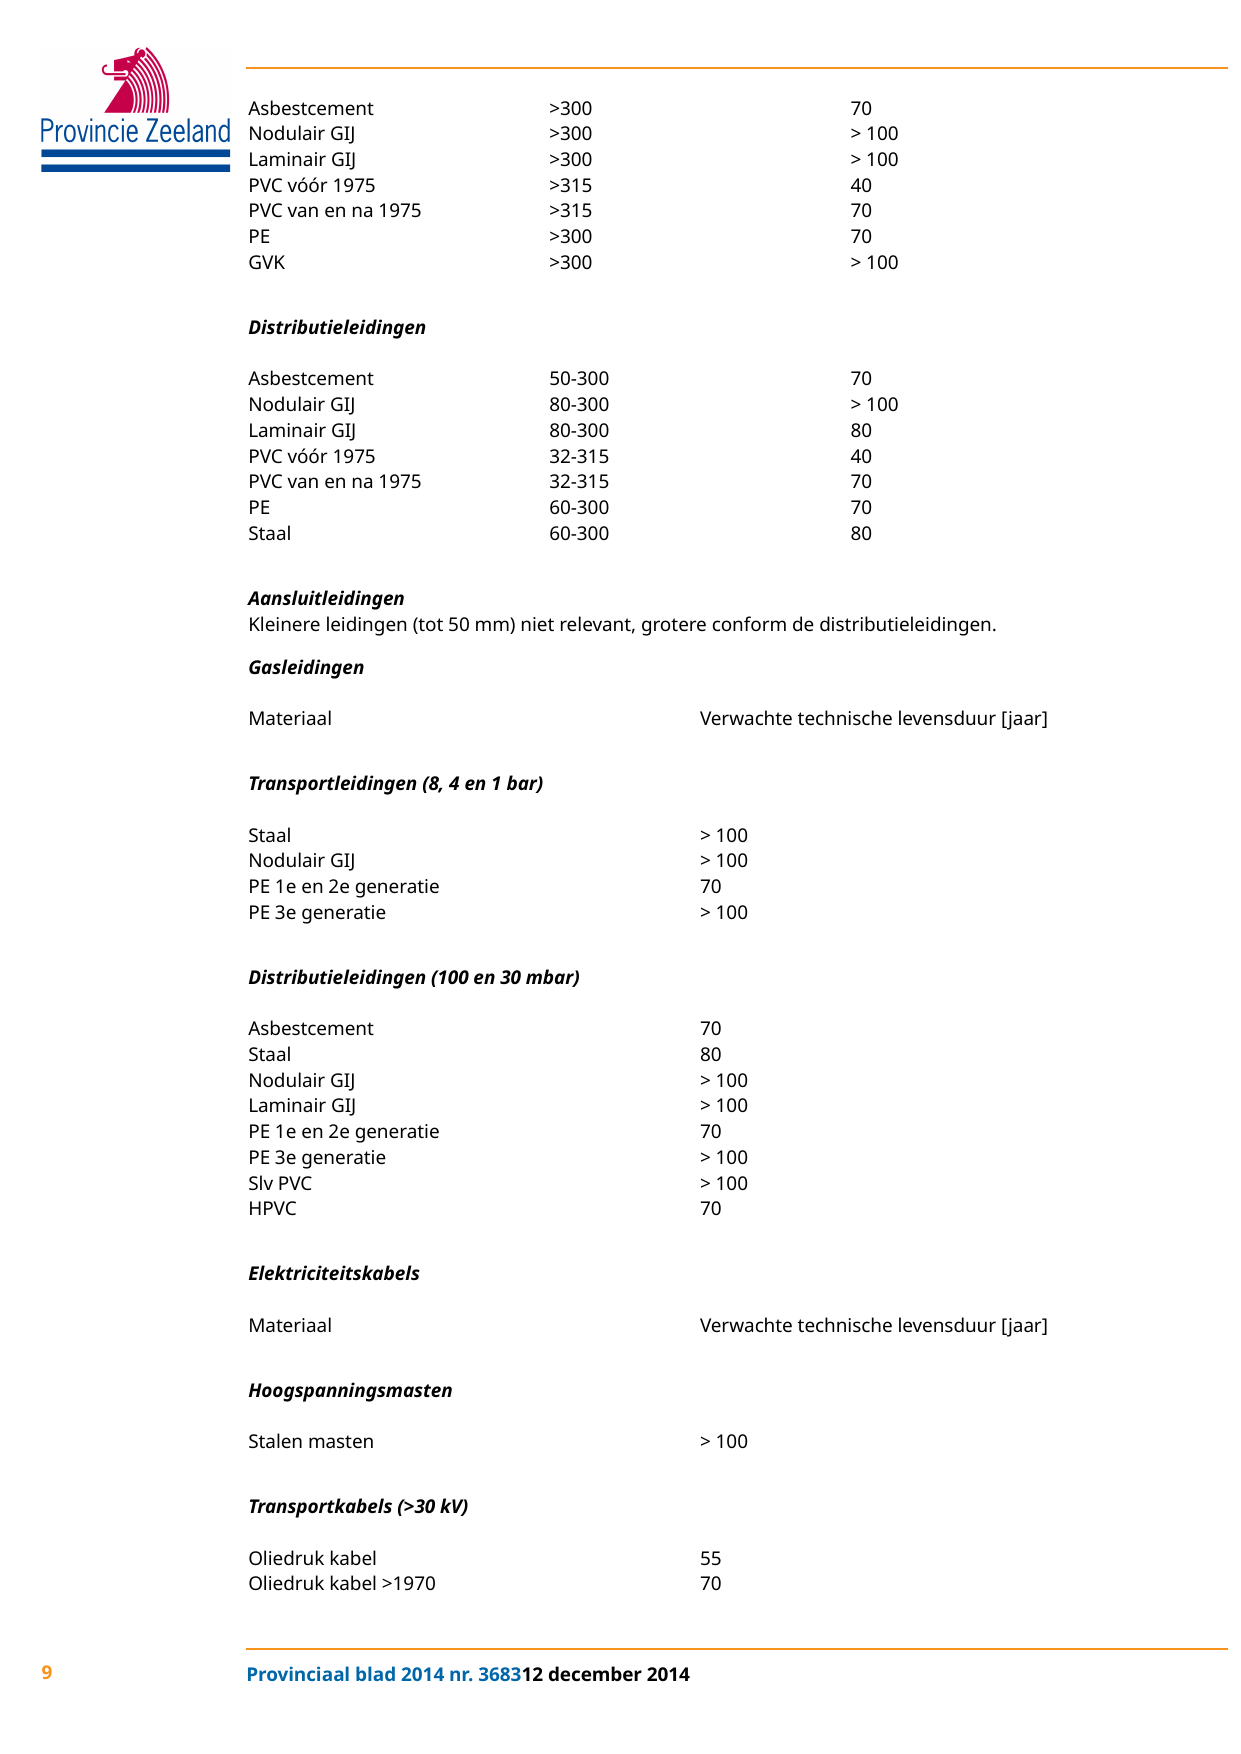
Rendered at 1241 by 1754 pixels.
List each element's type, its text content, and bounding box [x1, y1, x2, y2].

table_cell >300 [549, 95, 850, 121]
table_cell Nodulair GIJ [248, 121, 549, 146]
table_header 55 [700, 1545, 1152, 1571]
text Distributieleidingen (100 en 30 mbar) [248, 964, 1152, 990]
table_cell 70 [850, 494, 1152, 520]
table_cell 60-300 [549, 494, 850, 520]
table_cell 32-315 [549, 443, 850, 468]
table_header > 100 [700, 822, 1152, 847]
table_cell 80-300 [549, 417, 850, 443]
table_cell >300 [549, 249, 850, 275]
table_cell > 100 [850, 249, 1152, 275]
picture [41, 47, 231, 172]
table_cell GVK [248, 249, 549, 275]
table_cell >315 [549, 172, 850, 198]
table_header Asbestcement [248, 366, 549, 391]
table_cell > 100 [700, 1170, 1152, 1196]
table_header Stalen masten [248, 1429, 700, 1454]
text Gasleidingen [248, 654, 1152, 679]
table_cell PE 1e en 2e generatie [248, 1118, 700, 1144]
table_cell Slv PVC [248, 1170, 700, 1196]
table_cell > 100 [850, 146, 1152, 172]
table_cell 70 [850, 469, 1152, 494]
table_cell >300 [549, 121, 850, 146]
table_cell >315 [549, 198, 850, 223]
table_cell 40 [850, 443, 1152, 468]
table_cell Staal [248, 1041, 700, 1067]
table_header Staal [248, 822, 700, 847]
table_cell Asbestcement [248, 95, 549, 121]
table_header Verwachte technische levensduur [jaar] [700, 1312, 1152, 1338]
table_header Materiaal [248, 1312, 700, 1338]
table_cell PE 3e generatie [248, 1144, 700, 1170]
table_cell PE [248, 494, 549, 520]
table_cell 40 [850, 172, 1152, 198]
table_cell 70 [700, 1571, 1152, 1596]
table_cell Laminair GIJ [248, 1093, 700, 1118]
table_cell >300 [549, 146, 850, 172]
table_cell > 100 [700, 899, 1152, 925]
table_cell Laminair GIJ [248, 417, 549, 443]
table_cell 70 [700, 873, 1152, 899]
table_cell 60-300 [549, 520, 850, 546]
text Hoogspanningsmasten [248, 1377, 1152, 1403]
table_header Asbestcement [248, 1015, 700, 1041]
table_cell >300 [549, 224, 850, 249]
table_header > 100 [700, 1429, 1152, 1454]
table_cell 70 [850, 198, 1152, 223]
table_cell Staal [248, 520, 549, 546]
table_cell > 100 [700, 1144, 1152, 1170]
table_cell PE 3e generatie [248, 899, 700, 925]
table_cell Nodulair GIJ [248, 848, 700, 873]
table_cell PVC vóór 1975 [248, 172, 549, 198]
table_header 70 [850, 366, 1152, 391]
table_cell > 100 [700, 1067, 1152, 1093]
text Transportkabels (>30 kV) [248, 1493, 1152, 1519]
table_cell PVC van en na 1975 [248, 469, 549, 494]
table_cell 70 [700, 1196, 1152, 1221]
text Aansluitleidingen [248, 585, 1152, 611]
table_cell PE 1e en 2e generatie [248, 873, 700, 899]
table_header Oliedruk kabel [248, 1545, 700, 1571]
table_cell > 100 [700, 1093, 1152, 1118]
table_header Materiaal [248, 705, 700, 731]
table_cell PE [248, 224, 549, 249]
table_cell 70 [850, 224, 1152, 249]
table_header 70 [700, 1015, 1152, 1041]
table_cell PVC van en na 1975 [248, 198, 549, 223]
table_cell 70 [850, 95, 1152, 121]
table_header 50-300 [549, 366, 850, 391]
text Kleinere leidingen (tot 50 mm) niet relevant, grotere conform de distributieleidingen. [248, 611, 1152, 636]
text Transportleidingen (8, 4 en 1 bar) [248, 770, 1152, 796]
table_cell 32-315 [549, 469, 850, 494]
table_cell Nodulair GIJ [248, 1067, 700, 1093]
table_cell 80 [850, 520, 1152, 546]
table_cell > 100 [700, 848, 1152, 873]
table_cell Oliedruk kabel >1970 [248, 1571, 700, 1596]
table_cell PVC vóór 1975 [248, 443, 549, 468]
text Distributieleidingen [248, 314, 1152, 340]
table_cell Laminair GIJ [248, 146, 549, 172]
text Elektriciteitskabels [248, 1261, 1152, 1286]
table_cell 70 [700, 1118, 1152, 1144]
table_cell Nodulair GIJ [248, 391, 549, 417]
table_cell 80 [700, 1041, 1152, 1067]
table_cell > 100 [850, 121, 1152, 146]
table_header Verwachte technische levensduur [jaar] [700, 705, 1152, 731]
table_cell > 100 [850, 391, 1152, 417]
table_cell HPVC [248, 1196, 700, 1221]
table_cell 80-300 [549, 391, 850, 417]
table_cell 80 [850, 417, 1152, 443]
